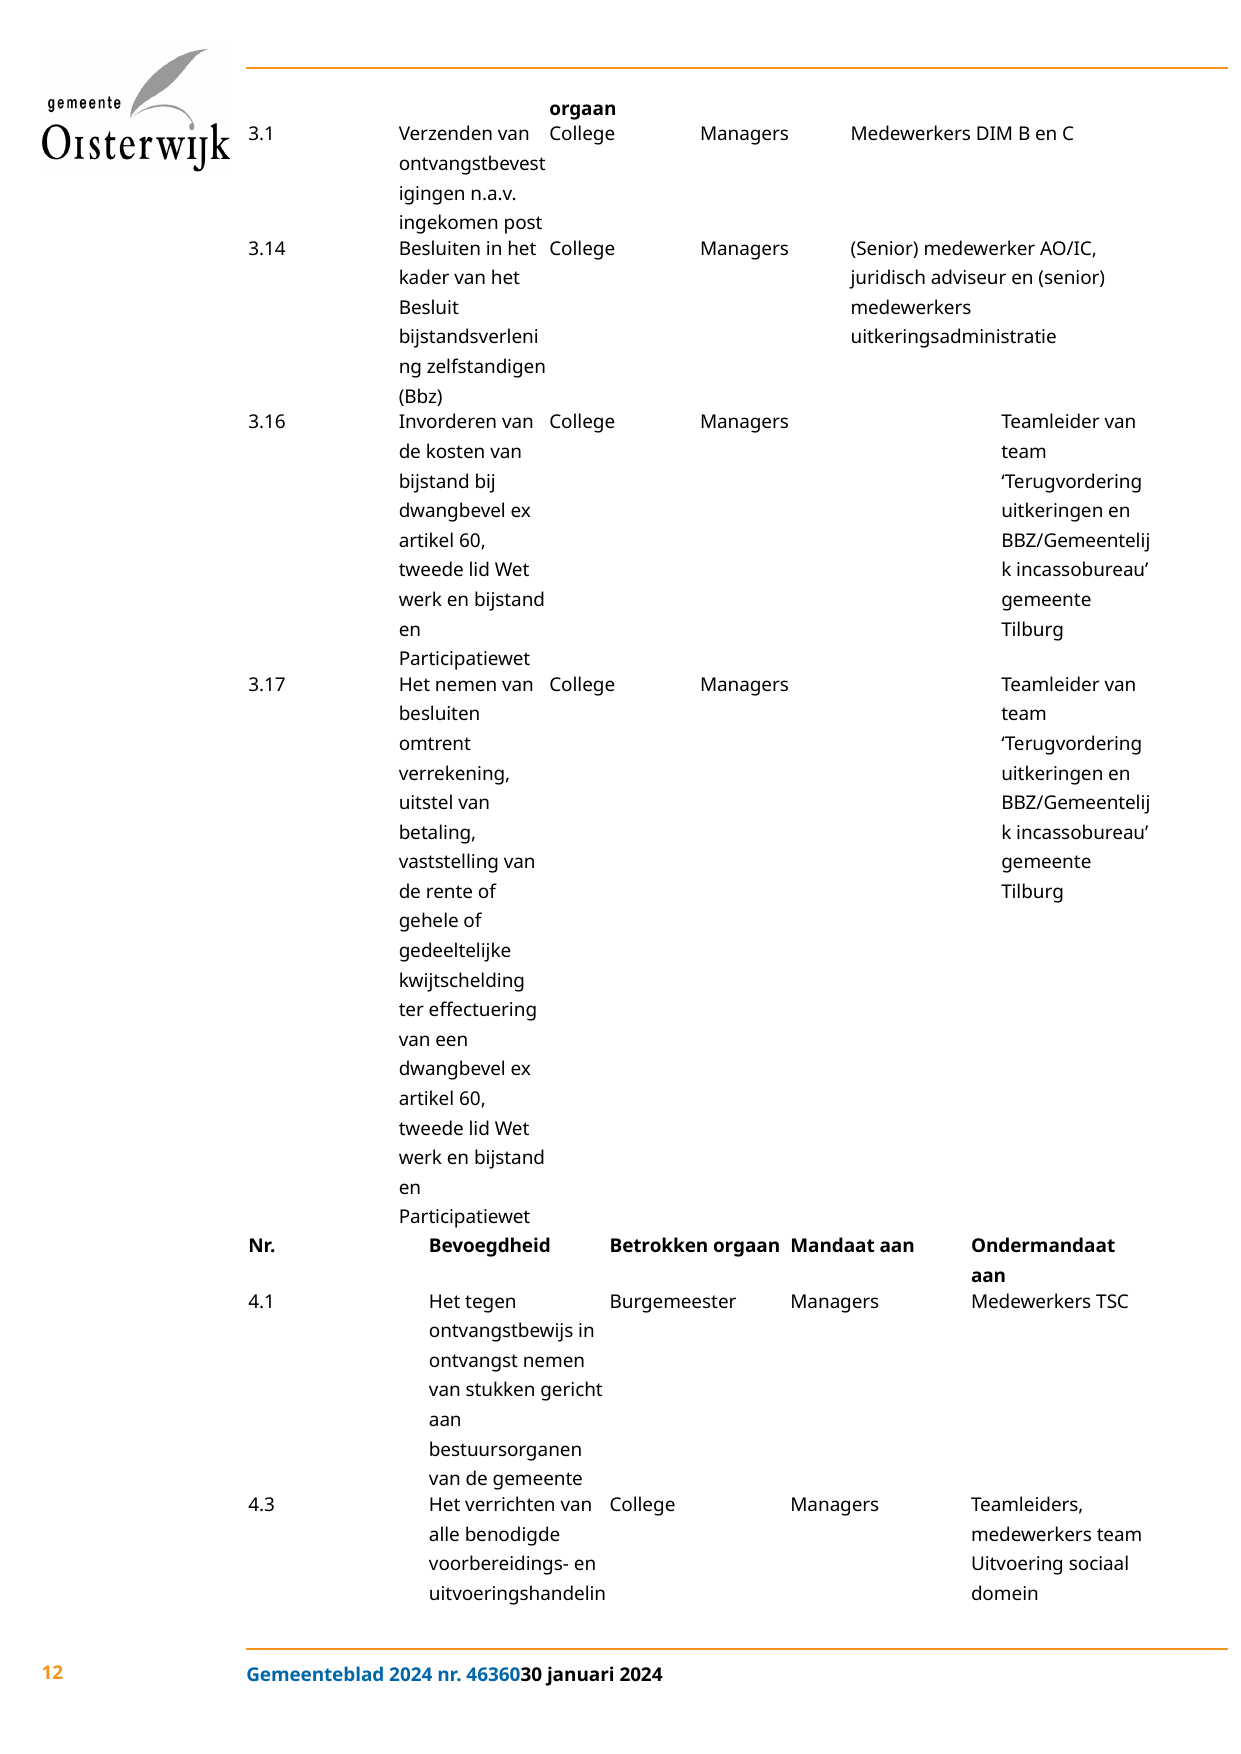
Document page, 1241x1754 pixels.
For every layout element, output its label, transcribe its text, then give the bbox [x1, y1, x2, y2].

table_cell Teamleider van team ‘Terugvordering uitkeringen en BBZ/Gemeentelijk incassobureau’ gemeente Tilburg [1001, 409, 1152, 671]
table_header [248, 95, 398, 121]
table_header [700, 95, 850, 121]
table_cell Managers [790, 1288, 971, 1491]
table_cell Medewerkers DIM B en C [850, 121, 1152, 235]
table_cell College [549, 235, 700, 409]
table_cell (Senior) medewerker AO/IC, juridisch adviseur en (senior) medewerkers uitkeringsadministratie [850, 235, 1152, 409]
table_header [399, 95, 549, 121]
table_header Nr. [248, 1233, 429, 1288]
table_cell Burgemeester [609, 1288, 790, 1491]
table_cell Teamleiders, medewerkers team Uitvoering sociaal domein [971, 1491, 1152, 1606]
table_cell Het tegen ontvangstbewijs in ontvangst nemen van stukken gericht aan bestuursorganen van de gemeente [429, 1288, 609, 1491]
table_cell 3.17 [248, 671, 398, 1229]
table_cell College [549, 121, 700, 235]
table_cell Invorderen van de kosten van bijstand bij dwangbevel ex artikel 60, tweede lid Wet werk en bijstand en Participatiewet [399, 409, 549, 671]
table_cell Medewerkers TSC [971, 1288, 1152, 1491]
table_cell Managers [790, 1491, 971, 1606]
table_cell Managers [700, 235, 850, 409]
table_cell 3.16 [248, 409, 398, 671]
table_header Betrokken orgaan [609, 1233, 790, 1288]
table_cell 4.3 [248, 1491, 429, 1606]
table_cell College [609, 1491, 790, 1606]
table_header orgaan [549, 95, 700, 121]
table_cell 3.1 [248, 121, 398, 235]
table_cell Managers [700, 121, 850, 235]
table_header [850, 95, 1152, 121]
table_header Mandaat aan [790, 1233, 971, 1288]
table_cell Teamleider van team ‘Terugvordering uitkeringen en BBZ/Gemeentelijk incassobureau’ gemeente Tilburg [1001, 671, 1152, 1229]
table_header Ondermandaat aan [971, 1233, 1152, 1288]
table_cell College [549, 409, 700, 671]
table_header Bevoegdheid [429, 1233, 609, 1288]
table_cell Het verrichten van alle benodigde voorbereidings- en uitvoeringshandelin [429, 1491, 609, 1606]
table_cell 4.1 [248, 1288, 429, 1491]
table_cell Managers [700, 409, 1001, 671]
table_cell Besluiten in het kader van het Besluit bijstandsverlening zelfstandigen (Bbz) [399, 235, 549, 409]
table_cell College [549, 671, 700, 1229]
table_cell 3.14 [248, 235, 398, 409]
table_cell Managers [700, 671, 1001, 1229]
table_cell Verzenden van ontvangstbevestigingen n.a.v. ingekomen post [399, 121, 549, 235]
table_cell Het nemen van besluiten omtrent verrekening, uitstel van betaling, vaststelling van de rente of gehele of gedeeltelijke kwijtschelding ter effectuering van een dwangbevel ex artikel 60, tweede lid Wet werk en bijstand en Participatiewet [399, 671, 549, 1229]
picture [41, 47, 231, 172]
